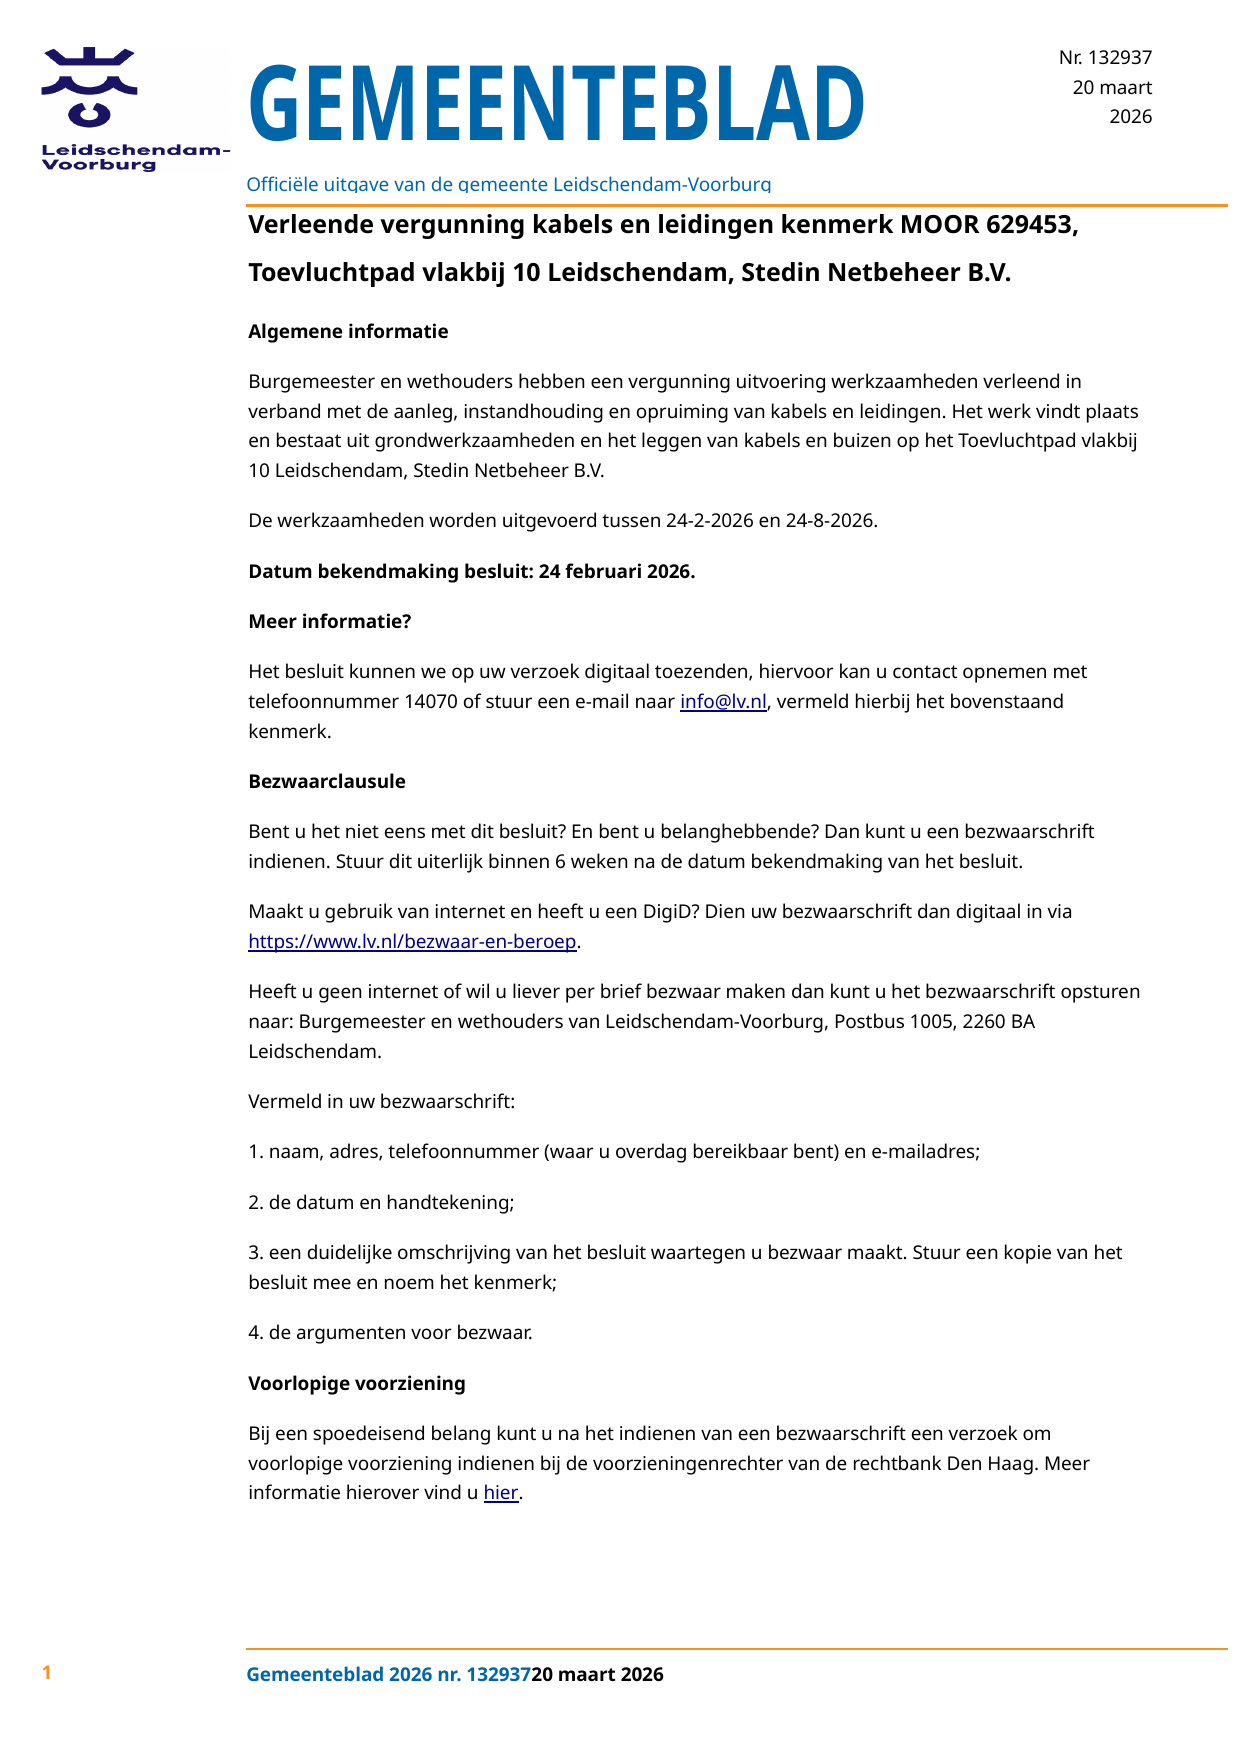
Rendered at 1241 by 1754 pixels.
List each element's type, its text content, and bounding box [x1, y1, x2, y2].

text Datum bekendmaking besluit: 24 februari 2026. [248, 558, 1152, 584]
text 4. de argumenten voor bezwaar. [248, 1319, 1152, 1345]
text Bij een spoedeisend belang kunt u na het indienen van een bezwaarschrift een verzoek om voorlopige voorziening indienen bij de voorzieningenrechter van de rechtbank Den Haag. Meer informatie hierover vind u hier. [248, 1420, 1152, 1505]
text 1. naam, adres, telefoonnummer (waar u overdag bereikbaar bent) en e-mailadres; [248, 1139, 1152, 1164]
text Meer informatie? [248, 608, 1152, 634]
text Voorlopige voorziening [248, 1370, 1152, 1396]
text 3. een duidelijke omschrijving van het besluit waartegen u bezwaar maakt. Stuur een kopie van het besluit mee en noem het kenmerk; [248, 1239, 1152, 1295]
text Vermeld in uw bezwaarschrift: [248, 1088, 1152, 1114]
text Het besluit kunnen we op uw verzoek digitaal toezenden, hiervoor kan u contact opnemen met telefoonnummer 14070 of stuur een e-mail naar info@lv.nl, vermeld hierbij het bovenstaand kenmerk. [248, 659, 1152, 744]
text Maakt u gebruik van internet en heeft u een DigiD? Dien uw bezwaarschrift dan digitaal in via https://www.lv.nl/bezwaar-en-beroep. [248, 899, 1152, 954]
text Verleende vergunning kabels en leidingen kenmerk MOOR 629453, Toevluchtpad vlakbij 10 Leidschendam, Stedin Netbeheer B.V. [248, 207, 1152, 288]
picture [41, 47, 231, 172]
text Algemene informatie [248, 318, 1152, 344]
text Bent u het niet eens met dit besluit? En bent u belanghebbende? Dan kunt u een bezwaarschrift indienen. Stuur dit uiterlijk binnen 6 weken na de datum bekendmaking van het besluit. [248, 819, 1152, 874]
text 2. de datum en handtekening; [248, 1189, 1152, 1215]
text Bezwaarclausule [248, 768, 1152, 794]
text Burgemeester en wethouders hebben een vergunning uitvoering werkzaamheden verleend in verband met de aanleg, instandhouding en opruiming van kabels en leidingen. Het werk vindt plaats en bestaat uit grondwerkzaamheden en het leggen van kabels en buizen op het Toevluchtpad vlakbij 10 Leidschendam, Stedin Netbeheer B.V. [248, 368, 1152, 483]
text De werkzaamheden worden uitgevoerd tussen 24-2-2026 en 24-8-2026. [248, 507, 1152, 533]
text Heeft u geen internet of wil u liever per brief bezwaar maken dan kunt u het bezwaarschrift opsturen naar: Burgemeester en wethouders van Leidschendam-Voorburg, Postbus 1005, 2260 BA Leidschendam. [248, 979, 1152, 1064]
